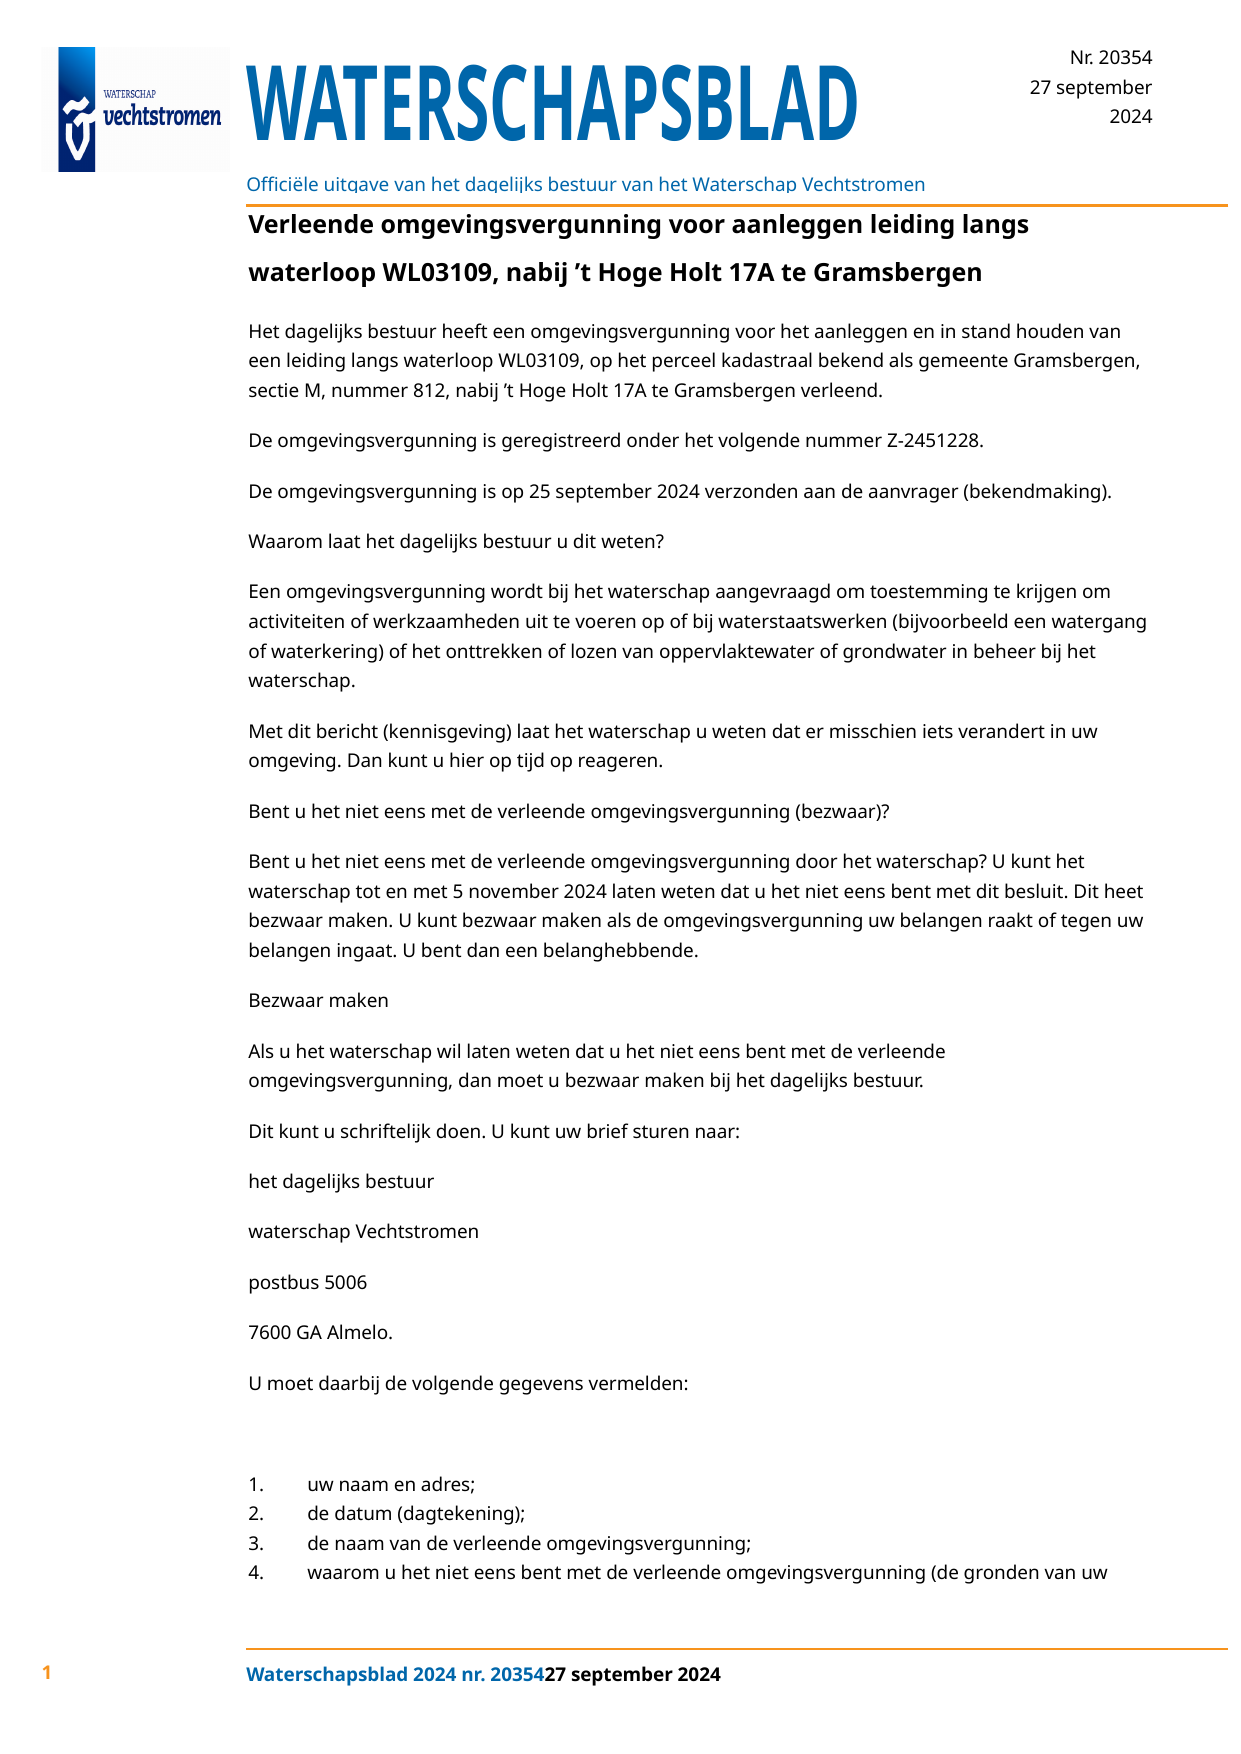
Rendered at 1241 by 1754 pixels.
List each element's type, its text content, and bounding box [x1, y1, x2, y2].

text Met dit bericht (kennisgeving) laat het waterschap u weten dat er misschien iets verandert in uw omgeving. Dan kunt u hier op tijd op reageren. [248, 718, 1152, 773]
text U moet daarbij de volgende gegevens vermelden: [248, 1370, 1152, 1396]
text waterschap Vechtstromen [248, 1219, 1152, 1244]
picture [41, 47, 231, 172]
text Als u het waterschap wil laten weten dat u het niet eens bent met de verleende omgevingsvergunning, dan moet u bezwaar maken bij het dagelijks bestuur. [248, 1038, 1152, 1093]
text postbus 5006 [248, 1269, 1152, 1295]
text De omgevingsvergunning is op 25 september 2024 verzonden aan de aanvrager (bekendmaking). [248, 478, 1152, 504]
text Bezwaar maken [248, 987, 1152, 1013]
text Waarom laat het dagelijks bestuur u dit weten? [248, 528, 1152, 554]
list de naam van de verleende omgevingsvergunning; [248, 1530, 1152, 1556]
list waarom u het niet eens bent met de verleende omgevingsvergunning (de gronden van uw [248, 1559, 1152, 1585]
list uw naam en adres; [248, 1471, 1152, 1497]
list de datum (dagtekening); [248, 1500, 1152, 1526]
text Verleende omgevingsvergunning voor aanleggen leiding langs waterloop WL03109, nabij ’t Hoge Holt 17A te Gramsbergen [248, 207, 1152, 288]
text Dit kunt u schriftelijk doen. U kunt uw brief sturen naar: [248, 1118, 1152, 1144]
text het dagelijks bestuur [248, 1168, 1152, 1194]
text De omgevingsvergunning is geregistreerd onder het volgende nummer Z-2451228. [248, 427, 1152, 453]
text Een omgevingsvergunning wordt bij het waterschap aangevraagd om toestemming te krijgen om activiteiten of werkzaamheden uit te voeren op of bij waterstaatswerken (bijvoorbeeld een watergang of waterkering) of het onttrekken of lozen van oppervlaktewater of grondwater in beheer bij het waterschap. [248, 579, 1152, 693]
text Bent u het niet eens met de verleende omgevingsvergunning door het waterschap? U kunt het waterschap tot en met 5 november 2024 laten weten dat u het niet eens bent met dit besluit. Dit heet bezwaar maken. U kunt bezwaar maken als de omgevingsvergunning uw belangen raakt of tegen uw belangen ingaat. U bent dan een belanghebbende. [248, 848, 1152, 963]
text Bent u het niet eens met de verleende omgevingsvergunning (bezwaar)? [248, 798, 1152, 824]
text Het dagelijks bestuur heeft een omgevingsvergunning voor het aanleggen en in stand houden van een leiding langs waterloop WL03109, op het perceel kadastraal bekend als gemeente Gramsbergen, sectie M, nummer 812, nabij ’t Hoge Holt 17A te Gramsbergen verleend. [248, 318, 1152, 403]
text 7600 GA Almelo. [248, 1319, 1152, 1345]
